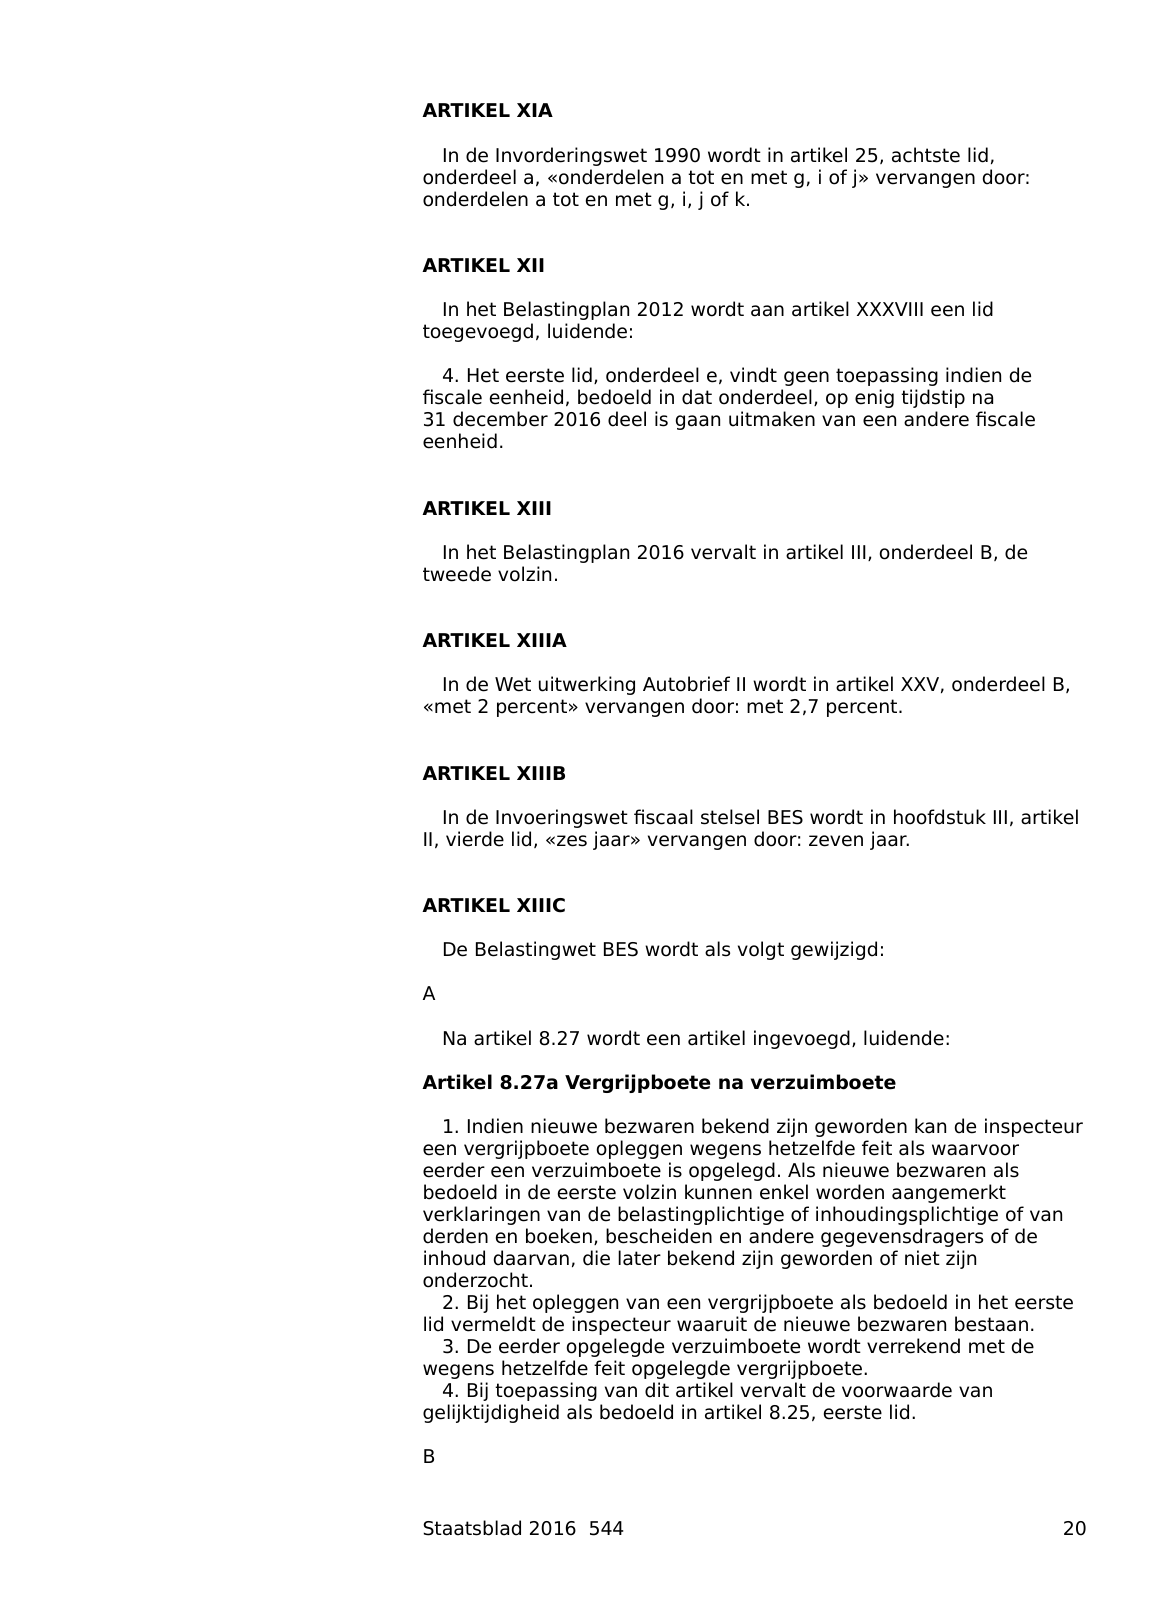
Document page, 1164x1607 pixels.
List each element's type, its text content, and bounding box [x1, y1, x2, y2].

text De Belastingwet BES wordt als volgt gewijzigd: [422, 939, 1087, 961]
text 2. Bij het opleggen van een vergrijpboete als bedoeld in het eerste lid vermeldt de inspecteur waaruit de nieuwe bezwaren bestaan. [422, 1292, 1087, 1336]
text 4. Bij toepassing van dit artikel vervalt de voorwaarde van gelijktijdigheid als bedoeld in artikel 8.25, eerste lid. [422, 1379, 1087, 1423]
text In het Belastingplan 2016 vervalt in artikel III, onderdeel B, de tweede volzin. [422, 542, 1087, 586]
subtitle ARTIKEL XII [422, 255, 1087, 277]
subtitle ARTIKEL XIIIC [422, 895, 1087, 917]
text In het Belastingplan 2012 wordt aan artikel XXXVIII een lid toegevoegd, luidende: [422, 299, 1087, 343]
text B [422, 1446, 1087, 1468]
text A [422, 983, 1087, 1005]
subtitle ARTIKEL XIII [422, 497, 1087, 519]
subtitle ARTIKEL XIA [422, 100, 1087, 122]
text In de Wet uitwerking Autobrief II wordt in artikel XXV, onderdeel B, «met 2 percent» vervangen door: met 2,7 percent. [422, 674, 1087, 718]
text In de Invoeringswet fiscaal stelsel BES wordt in hoofdstuk III, artikel II, vierde lid, «zes jaar» vervangen door: zeven jaar. [422, 807, 1087, 851]
text In de Invorderingswet 1990 wordt in artikel 25, achtste lid, onderdeel a, «onderdelen a tot en met g, i of j» vervangen door: onderdelen a tot en met g, i, j of k. [422, 144, 1087, 211]
subtitle Artikel 8.27a Vergrijpboete na verzuimboete [422, 1072, 1087, 1094]
text 4. Het eerste lid, onderdeel e, vindt geen toepassing indien de fiscale eenheid, bedoeld in dat onderdeel, op enig tijdstip na 31 december 2016 deel is gaan uitmaken van een andere fiscale eenheid. [422, 365, 1087, 453]
subtitle ARTIKEL XIIIB [422, 762, 1087, 784]
subtitle ARTIKEL XIIIA [422, 630, 1087, 652]
text 1. Indien nieuwe bezwaren bekend zijn geworden kan de inspecteur een vergrijpboete opleggen wegens hetzelfde feit als waarvoor eerder een verzuimboete is opgelegd. Als nieuwe bezwaren als bedoeld in de eerste volzin kunnen enkel worden aangemerkt verklaringen van de belastingplichtige of inhoudingsplichtige of van derden en boeken, bescheiden en andere gegevensdragers of de inhoud daarvan, die later bekend zijn geworden of niet zijn onderzocht. [422, 1116, 1087, 1292]
text Na artikel 8.27 wordt een artikel ingevoegd, luidende: [422, 1027, 1087, 1049]
text 3. De eerder opgelegde verzuimboete wordt verrekend met de wegens hetzelfde feit opgelegde vergrijpboete. [422, 1336, 1087, 1379]
